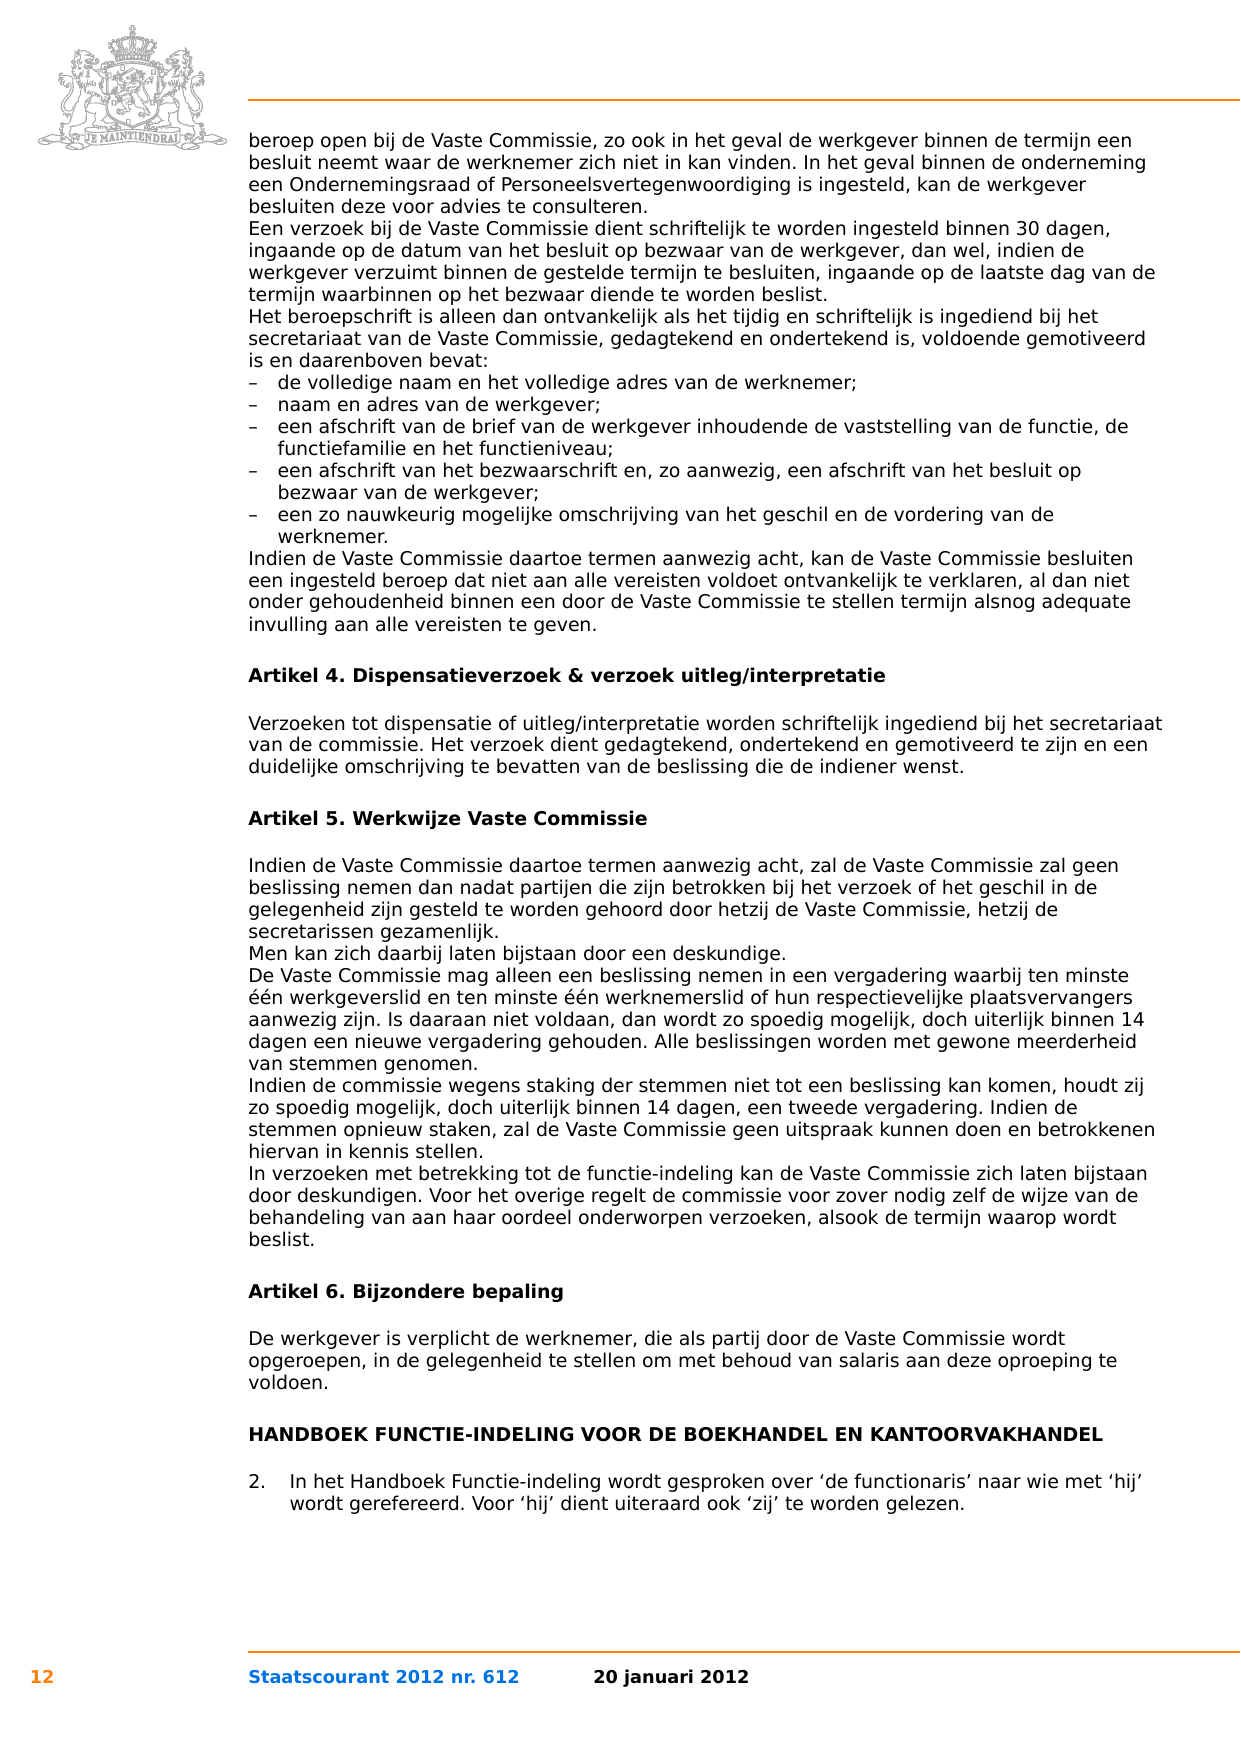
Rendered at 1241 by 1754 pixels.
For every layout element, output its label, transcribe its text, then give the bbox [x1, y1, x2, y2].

text Indien de Vaste Commissie daartoe termen aanwezig acht, kan de Vaste Commissie besluiten een ingesteld beroep dat niet aan alle vereisten voldoet ontvankelijk te verklaren, al dan niet onder gehoudenheid binnen een door de Vaste Commissie te stellen termijn alsnog adequate invulling aan alle vereisten te geven. [248, 547, 1163, 635]
text – naam en adres van de werkgever; [248, 394, 1163, 416]
text beroep open bij de Vaste Commissie, zo ook in het geval de werkgever binnen de termijn een besluit neemt waar de werknemer zich niet in kan vinden. In het geval binnen de onderneming een Ondernemingsraad of Personeelsvertegenwoordiging is ingesteld, kan de werkgever besluiten deze voor advies te consulteren. [248, 130, 1163, 218]
text Indien de commissie wegens staking der stemmen niet tot een beslissing kan komen, houdt zij zo spoedig mogelijk, doch uiterlijk binnen 14 dagen, een tweede vergadering. Indien de stemmen opnieuw staken, zal de Vaste Commissie geen uitspraak kunnen doen en betrokkenen hiervan in kennis stellen. [248, 1075, 1163, 1163]
subtitle Artikel 6. Bijzondere bepaling [248, 1281, 1163, 1303]
text In verzoeken met betrekking tot de functie-indeling kan de Vaste Commissie zich laten bijstaan door deskundigen. Voor het overige regelt de commissie voor zover nodig zelf de wijze van de behandeling van aan haar oordeel onderworpen verzoeken, alsook de termijn waarop wordt beslist. [248, 1163, 1163, 1251]
text – een afschrift van het bezwaarschrift en, zo aanwezig, een afschrift van het besluit op bezwaar van de werkgever; [248, 459, 1163, 503]
text – de volledige naam en het volledige adres van de werknemer; [248, 372, 1163, 394]
subtitle HANDBOEK FUNCTIE-INDELING VOOR DE BOEKHANDEL EN KANTOORVAKHANDEL [248, 1424, 1163, 1446]
text – een zo nauwkeurig mogelijke omschrijving van het geschil en de vordering van de werknemer. [248, 503, 1163, 547]
subtitle Artikel 4. Dispensatieverzoek & verzoek uitleg/interpretatie [248, 665, 1163, 687]
picture [38, 25, 227, 150]
text 2. In het Handboek Functie-indeling wordt gesproken over ‘de functionaris’ naar wie met ‘hij’ wordt gerefereerd. Voor ‘hij’ dient uiteraard ook ‘zij’ te worden gelezen. [248, 1471, 1163, 1515]
subtitle Artikel 5. Werkwijze Vaste Commissie [248, 808, 1163, 830]
text – een afschrift van de brief van de werkgever inhoudende de vaststelling van de functie, de functiefamilie en het functieniveau; [248, 416, 1163, 459]
text De Vaste Commissie mag alleen een beslissing nemen in een vergadering waarbij ten minste één werkgeverslid en ten minste één werknemerslid of hun respectievelijke plaatsvervangers aanwezig zijn. Is daaraan niet voldaan, dan wordt zo spoedig mogelijk, doch uiterlijk binnen 14 dagen een nieuwe vergadering gehouden. Alle beslissingen worden met gewone meerderheid van stemmen genomen. [248, 965, 1163, 1075]
text Een verzoek bij de Vaste Commissie dient schriftelijk te worden ingesteld binnen 30 dagen, ingaande op de datum van het besluit op bezwaar van de werkgever, dan wel, indien de werkgever verzuimt binnen de gestelde termijn te besluiten, ingaande op de laatste dag van de termijn waarbinnen op het bezwaar diende te worden beslist. [248, 218, 1163, 306]
text De werkgever is verplicht de werknemer, die als partij door de Vaste Commissie wordt opgeroepen, in de gelegenheid te stellen om met behoud van salaris aan deze oproeping te voldoen. [248, 1328, 1163, 1394]
text Het beroepschrift is alleen dan ontvankelijk als het tijdig en schriftelijk is ingediend bij het secretariaat van de Vaste Commissie, gedagtekend en ondertekend is, voldoende gemotiveerd is en daarenboven bevat: [248, 306, 1163, 372]
text Men kan zich daarbij laten bijstaan door een deskundige. [248, 943, 1163, 965]
text Indien de Vaste Commissie daartoe termen aanwezig acht, zal de Vaste Commissie zal geen beslissing nemen dan nadat partijen die zijn betrokken bij het verzoek of het geschil in de gelegenheid zijn gesteld te worden gehoord door hetzij de Vaste Commissie, hetzij de secretarissen gezamenlijk. [248, 855, 1163, 943]
text Verzoeken tot dispensatie of uitleg/interpretatie worden schriftelijk ingediend bij het secretariaat van de commissie. Het verzoek dient gedagtekend, ondertekend en gemotiveerd te zijn en een duidelijke omschrijving te bevatten van de beslissing die de indiener wenst. [248, 712, 1163, 778]
